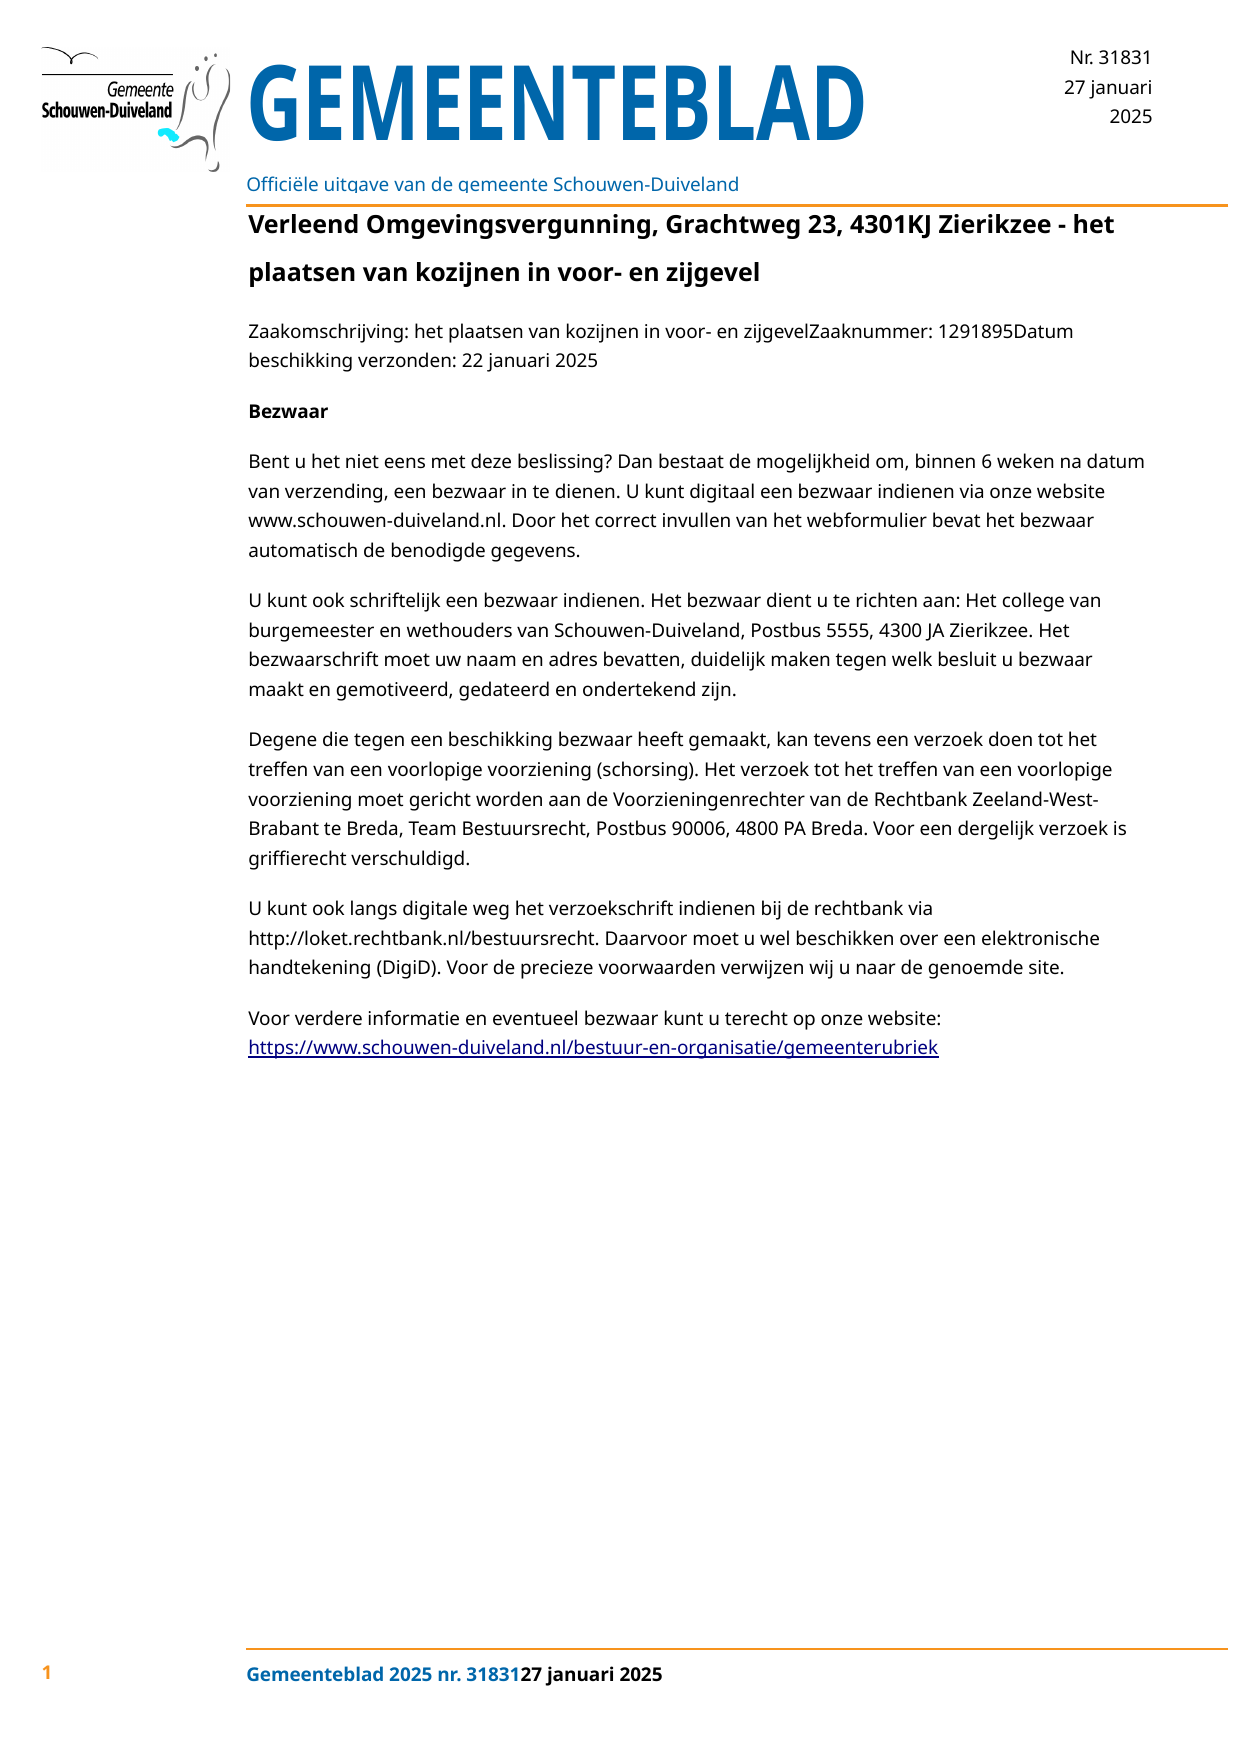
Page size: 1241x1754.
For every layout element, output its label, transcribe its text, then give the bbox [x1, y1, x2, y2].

text Degene die tegen een beschikking bezwaar heeft gemaakt, kan tevens een verzoek doen tot het treffen van een voorlopige voorziening (schorsing). Het verzoek tot het treffen van een voorlopige voorziening moet gericht worden aan de Voorzieningenrechter van de Rechtbank Zeeland-West-Brabant te Breda, Team Bestuursrecht, Postbus 90006, 4800 PA Breda. Voor een dergelijk verzoek is griffierecht verschuldigd. [248, 727, 1152, 871]
text Bezwaar [248, 398, 1152, 424]
text Zaakomschrijving: het plaatsen van kozijnen in voor- en zijgevelZaaknummer: 1291895Datum beschikking verzonden: 22 januari 2025 [248, 318, 1152, 373]
picture [41, 47, 231, 172]
text Voor verdere informatie en eventueel bezwaar kunt u terecht op onze website: https://www.schouwen-duiveland.nl/bestuur-en-organisatie/gemeenterubriek [248, 1005, 1152, 1060]
text U kunt ook langs digitale weg het verzoekschrift indienen bij de rechtbank via http://loket.rechtbank.nl/bestuursrecht. Daarvoor moet u wel beschikken over een elektronische handtekening (DigiD). Voor de precieze voorwaarden verwijzen wij u naar de genoemde site. [248, 895, 1152, 980]
text U kunt ook schriftelijk een bezwaar indienen. Het bezwaar dient u te richten aan: Het college van burgemeester en wethouders van Schouwen-Duiveland, Postbus 5555, 4300 JA Zierikzee. Het bezwaarschrift moet uw naam en adres bevatten, duidelijk maken tegen welk besluit u bezwaar maakt en gemotiveerd, gedateerd en ondertekend zijn. [248, 587, 1152, 702]
text Bent u het niet eens met deze beslissing? Dan bestaat de mogelijkheid om, binnen 6 weken na datum van verzending, een bezwaar in te dienen. U kunt digitaal een bezwaar indienen via onze website www.schouwen-duiveland.nl. Door het correct invullen van het webformulier bevat het bezwaar automatisch de benodigde gegevens. [248, 448, 1152, 563]
text Verleend Omgevingsvergunning, Grachtweg 23, 4301KJ Zierikzee - het plaatsen van kozijnen in voor- en zijgevel [248, 207, 1152, 288]
